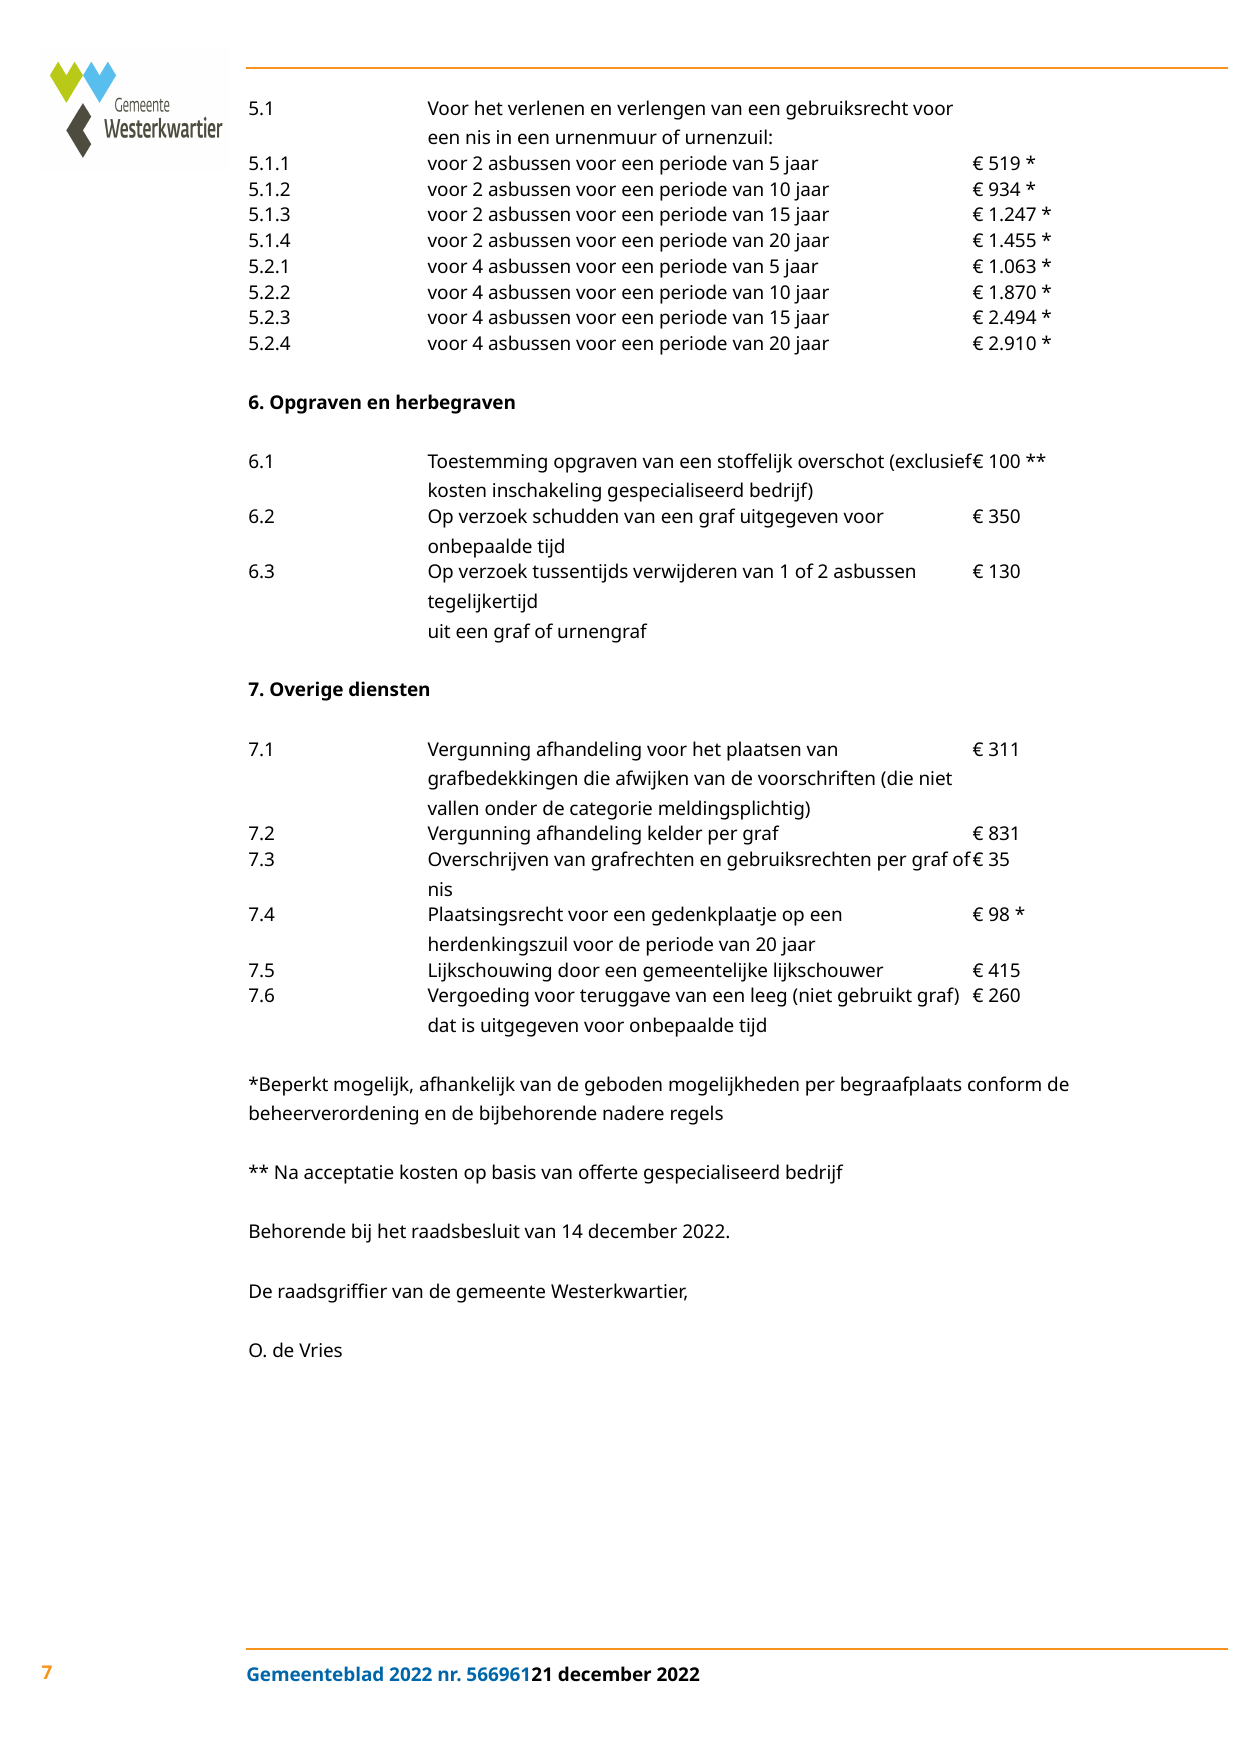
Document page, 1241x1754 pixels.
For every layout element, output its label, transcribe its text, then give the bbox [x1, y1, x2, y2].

table_cell € 350 [973, 504, 1152, 559]
table_cell € 1.870 * [973, 279, 1152, 304]
table_cell voor 4 asbussen voor een periode van 10 jaar [427, 279, 972, 304]
table_header 7.1 [248, 736, 427, 821]
table_cell 7.6 [248, 983, 427, 1038]
table_cell 5.1.4 [248, 228, 427, 253]
table_header Vergunning afhandeling voor het plaatsen van grafbedekkingen die afwijken van de voorschriften (die niet vallen onder de categorie meldingsplichtig) [427, 736, 972, 821]
text Behorende bij het raadsbesluit van 14 december 2022. [248, 1219, 1152, 1244]
table_cell € 2.494 * [973, 305, 1152, 330]
text O. de Vries [248, 1337, 1152, 1363]
table_cell € 934 * [973, 176, 1152, 202]
table_cell 7.5 [248, 957, 427, 983]
table_cell € 1.247 * [973, 202, 1152, 227]
table_cell Vergoeding voor teruggave van een leeg (niet gebruikt graf) dat is uitgegeven voor onbepaalde tijd [427, 983, 972, 1038]
table_header € 311 [973, 736, 1152, 821]
table_cell 5.2.1 [248, 253, 427, 279]
table_header Toestemming opgraven van een stoffelijk overschot (exclusief kosten inschakeling gespecialiseerd bedrijf) [427, 448, 972, 503]
table_cell Plaatsingsrecht voor een gedenkplaatje op een herdenkingszuil voor de periode van 20 jaar [427, 902, 972, 957]
table_cell voor 4 asbussen voor een periode van 15 jaar [427, 305, 972, 330]
table_header € 100 ** [973, 448, 1152, 503]
table_cell € 35 [973, 846, 1152, 902]
table_header Voor het verlenen en verlengen van een gebruiksrecht voor een nis in een urnenmuur of urnenzuil: [427, 95, 972, 150]
table_header 6.1 [248, 448, 427, 503]
table_cell Overschrijven van grafrechten en gebruiksrechten per graf of nis [427, 846, 972, 902]
table_cell € 1.063 * [973, 253, 1152, 279]
table_cell voor 2 asbussen voor een periode van 5 jaar [427, 150, 972, 176]
table_cell € 831 [973, 821, 1152, 846]
table_cell 5.1.1 [248, 150, 427, 176]
text De raadsgriffier van de gemeente Westerkwartier, [248, 1278, 1152, 1304]
picture [41, 47, 231, 172]
text *Beperkt mogelijk, afhankelijk van de geboden mogelijkheden per begraafplaats conform de beheerverordening en de bijbehorende nadere regels [248, 1071, 1152, 1126]
table_cell 7.2 [248, 821, 427, 846]
table_cell € 1.455 * [973, 228, 1152, 253]
table_header [973, 95, 1152, 150]
table_cell 5.1.2 [248, 176, 427, 202]
table_cell € 130 [973, 559, 1152, 644]
table_cell € 260 [973, 983, 1152, 1038]
table_cell € 98 * [973, 902, 1152, 957]
table_cell € 2.910 * [973, 330, 1152, 356]
table_cell 7.4 [248, 902, 427, 957]
table_header 5.1 [248, 95, 427, 150]
table_cell Vergunning afhandeling kelder per graf [427, 821, 972, 846]
table_cell voor 2 asbussen voor een periode van 20 jaar [427, 228, 972, 253]
text 7. Overige diensten [248, 676, 1152, 702]
text 6. Opgraven en herbegraven [248, 389, 1152, 414]
table_cell 6.2 [248, 504, 427, 559]
text ** Na acceptatie kosten op basis van offerte gespecialiseerd bedrijf [248, 1159, 1152, 1185]
table_cell voor 4 asbussen voor een periode van 5 jaar [427, 253, 972, 279]
table_cell voor 2 asbussen voor een periode van 15 jaar [427, 202, 972, 227]
table_cell 5.2.4 [248, 330, 427, 356]
table_cell Op verzoek schudden van een graf uitgegeven voor onbepaalde tijd [427, 504, 972, 559]
table_cell Op verzoek tussentijds verwijderen van 1 of 2 asbussen tegelijkertijd uit een graf of urnengraf [427, 559, 972, 644]
table_cell 5.2.2 [248, 279, 427, 304]
table_cell 5.1.3 [248, 202, 427, 227]
table_cell 7.3 [248, 846, 427, 902]
table_cell Lijkschouwing door een gemeentelijke lijkschouwer [427, 957, 972, 983]
table_cell € 415 [973, 957, 1152, 983]
table_cell € 519 * [973, 150, 1152, 176]
table_cell 6.3 [248, 559, 427, 644]
table_cell voor 2 asbussen voor een periode van 10 jaar [427, 176, 972, 202]
table_cell 5.2.3 [248, 305, 427, 330]
table_cell voor 4 asbussen voor een periode van 20 jaar [427, 330, 972, 356]
